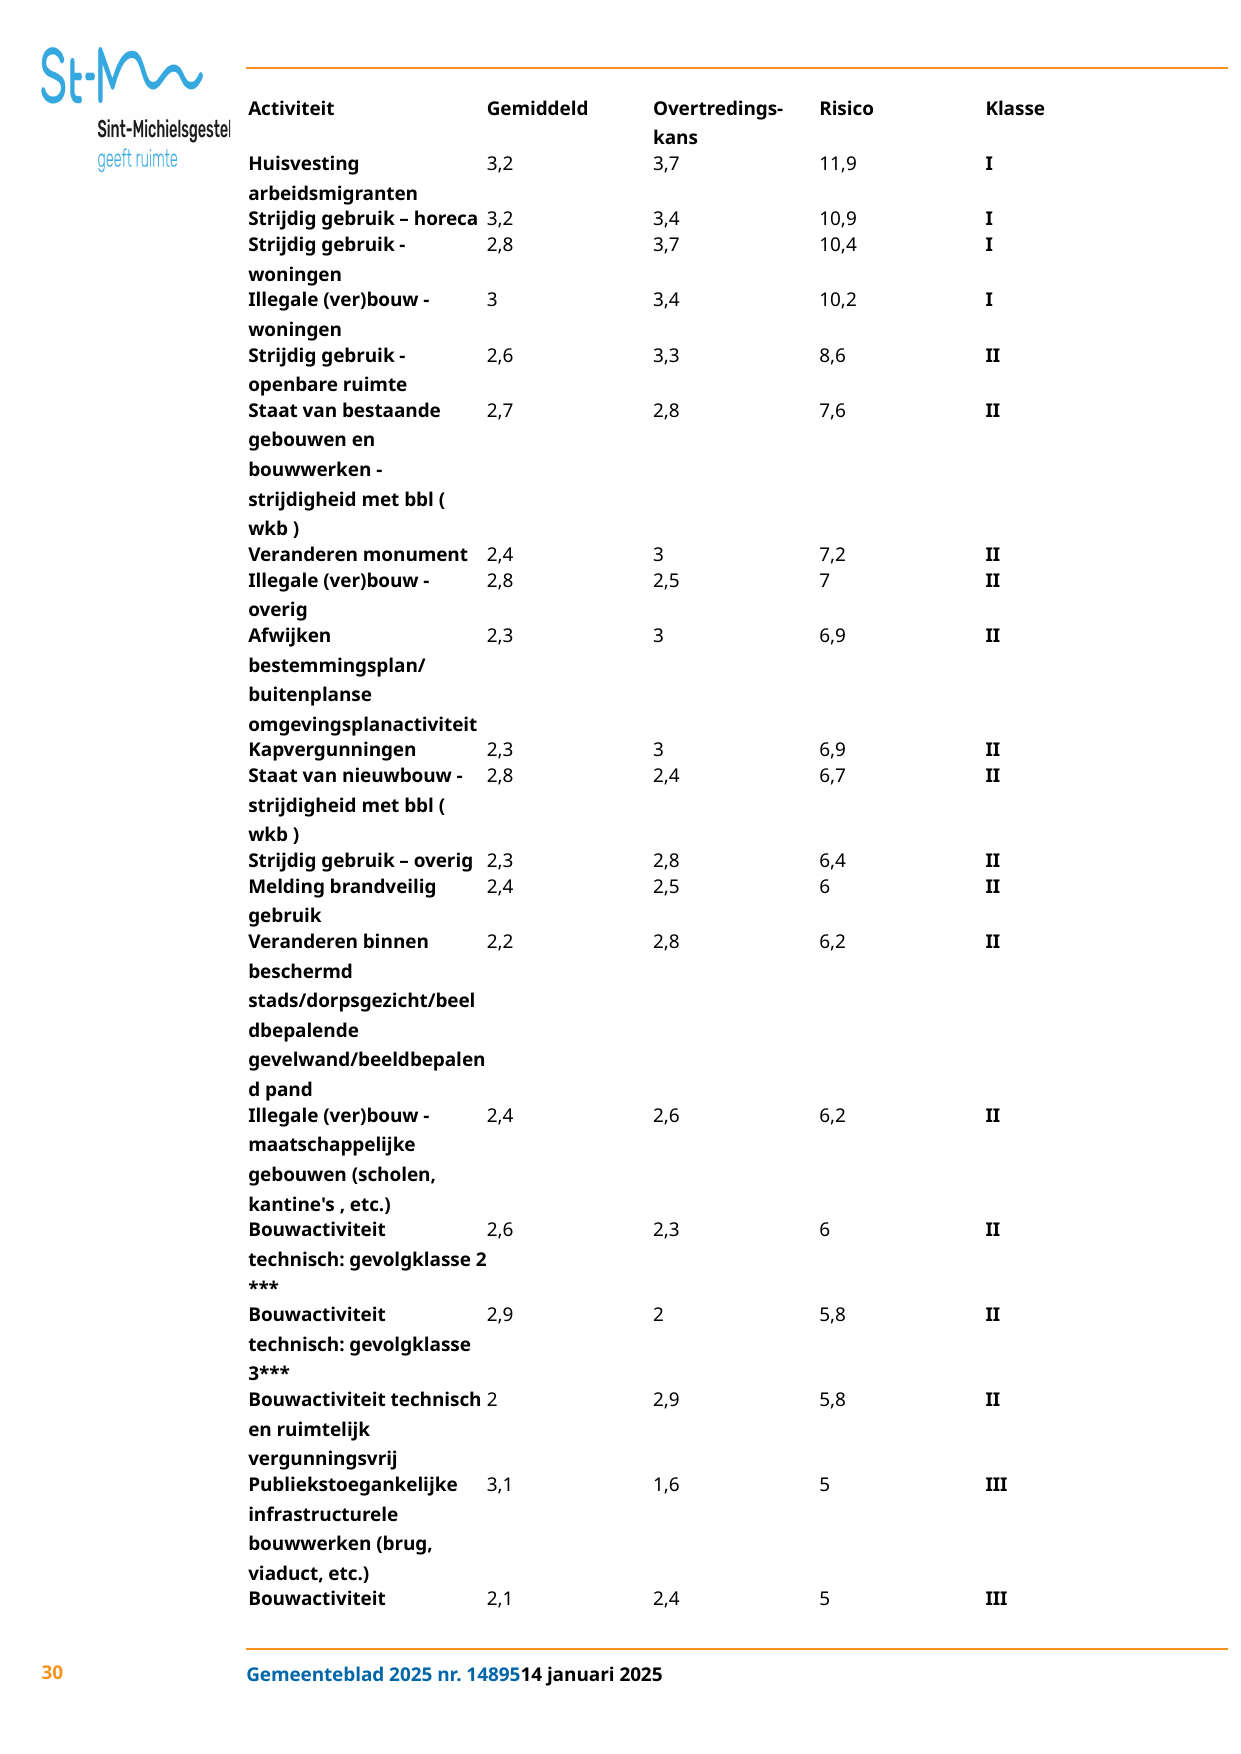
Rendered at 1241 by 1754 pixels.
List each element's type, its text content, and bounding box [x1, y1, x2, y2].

table_cell II [985, 622, 1152, 737]
table_cell 2,8 [653, 847, 819, 873]
table_cell Bouwactiviteit technisch: gevolgklasse 2 *** [248, 1216, 487, 1301]
table_cell 11,9 [819, 150, 985, 205]
table_cell Illegale (ver)bouw - woningen [248, 286, 487, 342]
table_cell II [985, 928, 1152, 1102]
table_cell 1,6 [653, 1471, 819, 1586]
table_cell II [985, 397, 1152, 541]
table_cell Strijdig gebruik – horeca [248, 205, 487, 231]
table_cell 2,4 [487, 873, 653, 928]
table_cell 7,2 [819, 541, 985, 567]
table_cell 6,7 [819, 763, 985, 847]
table_cell 3,7 [653, 231, 819, 286]
table_cell Strijdig gebruik - woningen [248, 231, 487, 286]
table_cell 6,2 [819, 1102, 985, 1216]
table_cell 2,8 [653, 397, 819, 541]
table_cell 2,8 [653, 928, 819, 1102]
table_cell 6,9 [819, 622, 985, 737]
table_cell 3 [653, 737, 819, 762]
table_cell 3,4 [653, 205, 819, 231]
table_cell 2,3 [487, 847, 653, 873]
table_cell 2,8 [487, 763, 653, 847]
table_cell 2,1 [487, 1586, 653, 1611]
table_cell 6,9 [819, 737, 985, 762]
table_cell 2,7 [487, 397, 653, 541]
table_cell 2,4 [653, 763, 819, 847]
table_cell I [985, 150, 1152, 205]
table_cell III [985, 1471, 1152, 1586]
table_cell 10,4 [819, 231, 985, 286]
table_cell 7,6 [819, 397, 985, 541]
table_cell 6,4 [819, 847, 985, 873]
table_cell III [985, 1586, 1152, 1611]
table_cell 2 [653, 1301, 819, 1386]
table_cell II [985, 1102, 1152, 1216]
table_cell Staat van nieuwbouw - strijdigheid met bbl ( wkb ) [248, 763, 487, 847]
table_cell 2,5 [653, 567, 819, 622]
table_cell Melding brandveilig gebruik [248, 873, 487, 928]
table_cell 3,4 [653, 286, 819, 342]
table_cell Bouwactiviteit technisch: gevolgklasse 3*** [248, 1301, 487, 1386]
table_cell 2,6 [487, 1216, 653, 1301]
table_cell 2,9 [487, 1301, 653, 1386]
table_cell 3 [653, 622, 819, 737]
table_cell 2,4 [653, 1586, 819, 1611]
table_cell Strijdig gebruik – overig [248, 847, 487, 873]
table_cell II [985, 1301, 1152, 1386]
table_cell 2,4 [487, 1102, 653, 1216]
table_cell Bouwactiviteit technisch en ruimtelijk vergunningsvrij [248, 1386, 487, 1471]
table_header Gemiddeld [487, 95, 653, 150]
table_cell 8,6 [819, 342, 985, 397]
table_cell Publiekstoegankelijke infrastructurele bouwwerken (brug, viaduct, etc.) [248, 1471, 487, 1586]
table_cell Huisvesting arbeidsmigranten [248, 150, 487, 205]
table_cell 3 [487, 286, 653, 342]
table_cell 2,4 [487, 541, 653, 567]
table_cell 2 [487, 1386, 653, 1471]
table_cell 3,3 [653, 342, 819, 397]
table_cell 2,5 [653, 873, 819, 928]
table_cell 2,8 [487, 231, 653, 286]
table_cell 2,6 [653, 1102, 819, 1216]
table_cell I [985, 231, 1152, 286]
table_cell II [985, 1386, 1152, 1471]
table_cell 3,2 [487, 205, 653, 231]
table_cell 3,2 [487, 150, 653, 205]
table_cell Illegale (ver)bouw - overig [248, 567, 487, 622]
table_cell II [985, 763, 1152, 847]
table_cell II [985, 847, 1152, 873]
table_cell 2,6 [487, 342, 653, 397]
table_cell II [985, 342, 1152, 397]
table_cell 7 [819, 567, 985, 622]
table_cell 2,3 [487, 737, 653, 762]
table_cell Afwijken bestemmingsplan/ buitenplanse omgevingsplanactiviteit [248, 622, 487, 737]
table_cell II [985, 737, 1152, 762]
table_cell II [985, 873, 1152, 928]
table_cell 3,1 [487, 1471, 653, 1586]
table_cell Strijdig gebruik - openbare ruimte [248, 342, 487, 397]
table_cell Kapvergunningen [248, 737, 487, 762]
table_cell 10,2 [819, 286, 985, 342]
table_header Risico [819, 95, 985, 150]
table_cell Staat van bestaande gebouwen en bouwwerken - strijdigheid met bbl ( wkb ) [248, 397, 487, 541]
table_cell II [985, 541, 1152, 567]
table_cell II [985, 1216, 1152, 1301]
table_cell Bouwactiviteit [248, 1586, 487, 1611]
table_cell I [985, 286, 1152, 342]
table_cell 5,8 [819, 1301, 985, 1386]
table_header Activiteit [248, 95, 487, 150]
table_cell Veranderen monument [248, 541, 487, 567]
table_header Klasse [985, 95, 1152, 150]
table_cell 6 [819, 873, 985, 928]
table_cell 2,2 [487, 928, 653, 1102]
table_cell Veranderen binnen beschermd stads/dorpsgezicht/beeldbepalende gevelwand/beeldbepalend pand [248, 928, 487, 1102]
table_cell I [985, 205, 1152, 231]
table_cell 2,9 [653, 1386, 819, 1471]
table_cell 3,7 [653, 150, 819, 205]
table_cell 5 [819, 1586, 985, 1611]
table_cell 2,8 [487, 567, 653, 622]
table_cell 10,9 [819, 205, 985, 231]
table_cell II [985, 567, 1152, 622]
table_cell 5 [819, 1471, 985, 1586]
table_cell Illegale (ver)bouw - maatschappelijke gebouwen (scholen, kantine's , etc.) [248, 1102, 487, 1216]
table_header Overtredings-kans [653, 95, 819, 150]
table_cell 2,3 [653, 1216, 819, 1301]
table_cell 3 [653, 541, 819, 567]
table_cell 6,2 [819, 928, 985, 1102]
table_cell 5,8 [819, 1386, 985, 1471]
table_cell 6 [819, 1216, 985, 1301]
table_cell 2,3 [487, 622, 653, 737]
picture [41, 47, 231, 172]
